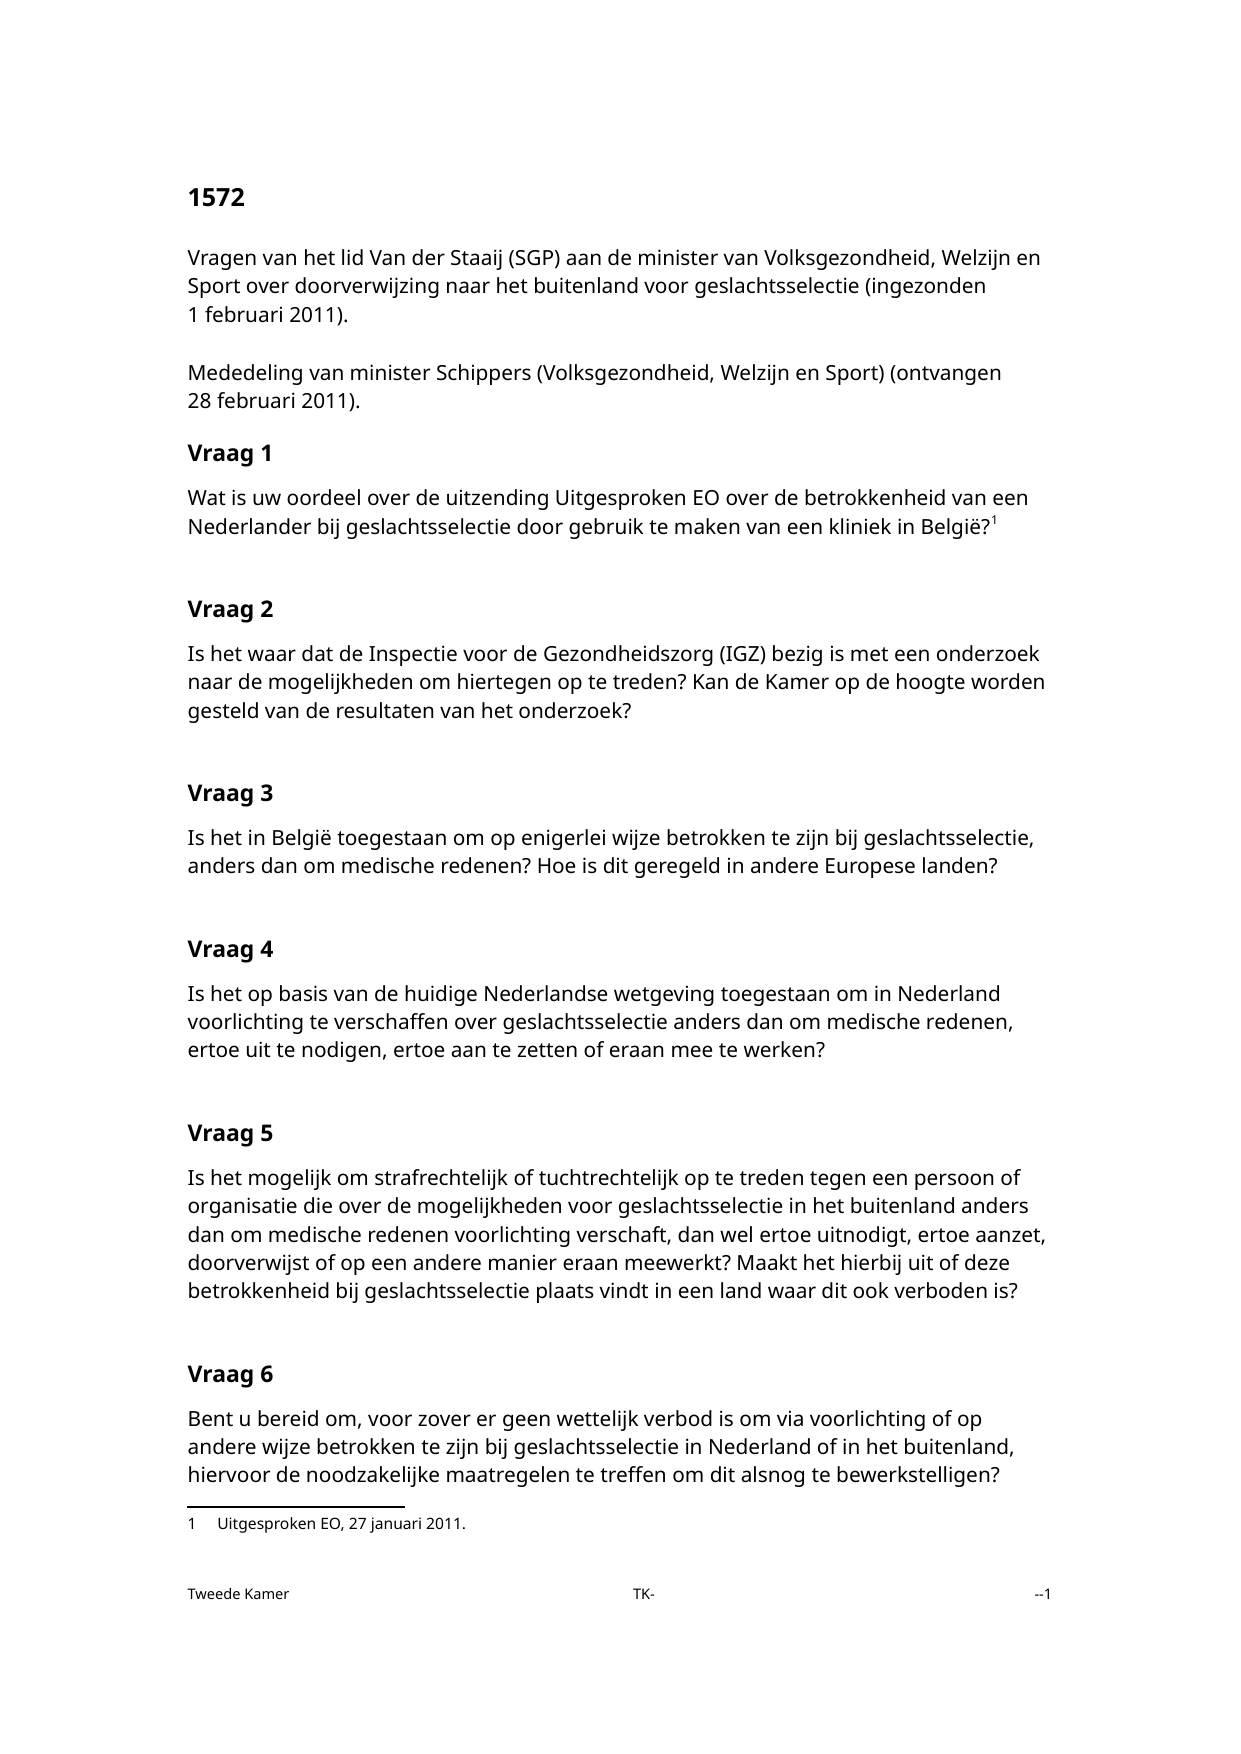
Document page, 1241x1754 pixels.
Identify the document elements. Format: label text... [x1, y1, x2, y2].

subtitle Vraag 1 [187, 437, 1053, 468]
text 1572 [187, 179, 1053, 213]
text Is het mogelijk om strafrechtelijk of tuchtrechtelijk op te treden tegen een persoon of organisatie die over de mogelijkheden voor geslachtsselectie in het buitenland anders dan om medische redenen voorlichting verschaft, dan wel ertoe uitnodigt, ertoe aanzet, doorverwijst of op een andere manier eraan meewerkt? Maakt het hierbij uit of deze betrokkenheid bij geslachtsselectie plaats vindt in een land waar dit ook verboden is? [187, 1163, 1053, 1305]
subtitle Vraag 5 [187, 1117, 1053, 1148]
text Is het waar dat de Inspectie voor de Gezondheidszorg (IGZ) bezig is met een onderzoek naar de mogelijkheden om hiertegen op te treden? Kan de Kamer op de hoogte worden gesteld van de resultaten van het onderzoek? [187, 639, 1053, 724]
text Uitgesproken EO, 27 januari 2011. [187, 1506, 1053, 1534]
subtitle Vraag 4 [187, 932, 1053, 964]
text Bent u bereid om, voor zover er geen wettelijk verbod is om via voorlichting of op andere wijze betrokken te zijn bij geslachtsselectie in Nederland of in het buitenland, hiervoor de noodzakelijke maatregelen te treffen om dit alsnog te bewerkstelligen? [187, 1404, 1053, 1489]
text Is het op basis van de huidige Nederlandse wetgeving toegestaan om in Nederland voorlichting te verschaffen over geslachtsselectie anders dan om medische redenen, ertoe uit te nodigen, ertoe aan te zetten of eraan mee te werken? [187, 979, 1053, 1064]
subtitle Vraag 3 [187, 777, 1053, 808]
text Vragen van het lid Van der Staaij (SGP) aan de minister van Volksgezondheid, Welzijn en Sport over doorverwijzing naar het buitenland voor geslachtsselectie (ingezonden 1 februari 2011). [187, 243, 1053, 328]
text Mededeling van minister Schippers (Volksgezondheid, Welzijn en Sport) (ontvangen 28 februari 2011). [187, 358, 1053, 415]
text Wat is uw oordeel over de uitzending Uitgesproken EO over de betrokkenheid van een Nederlander bij geslachtsselectie door gebruik te maken van een kliniek in België? [187, 483, 1053, 540]
subtitle Vraag 2 [187, 593, 1053, 624]
text Is het in België toegestaan om op enigerlei wijze betrokken te zijn bij geslachtsselectie, anders dan om medische redenen? Hoe is dit geregeld in andere Europese landen? [187, 823, 1053, 880]
subtitle Vraag 6 [187, 1357, 1053, 1389]
